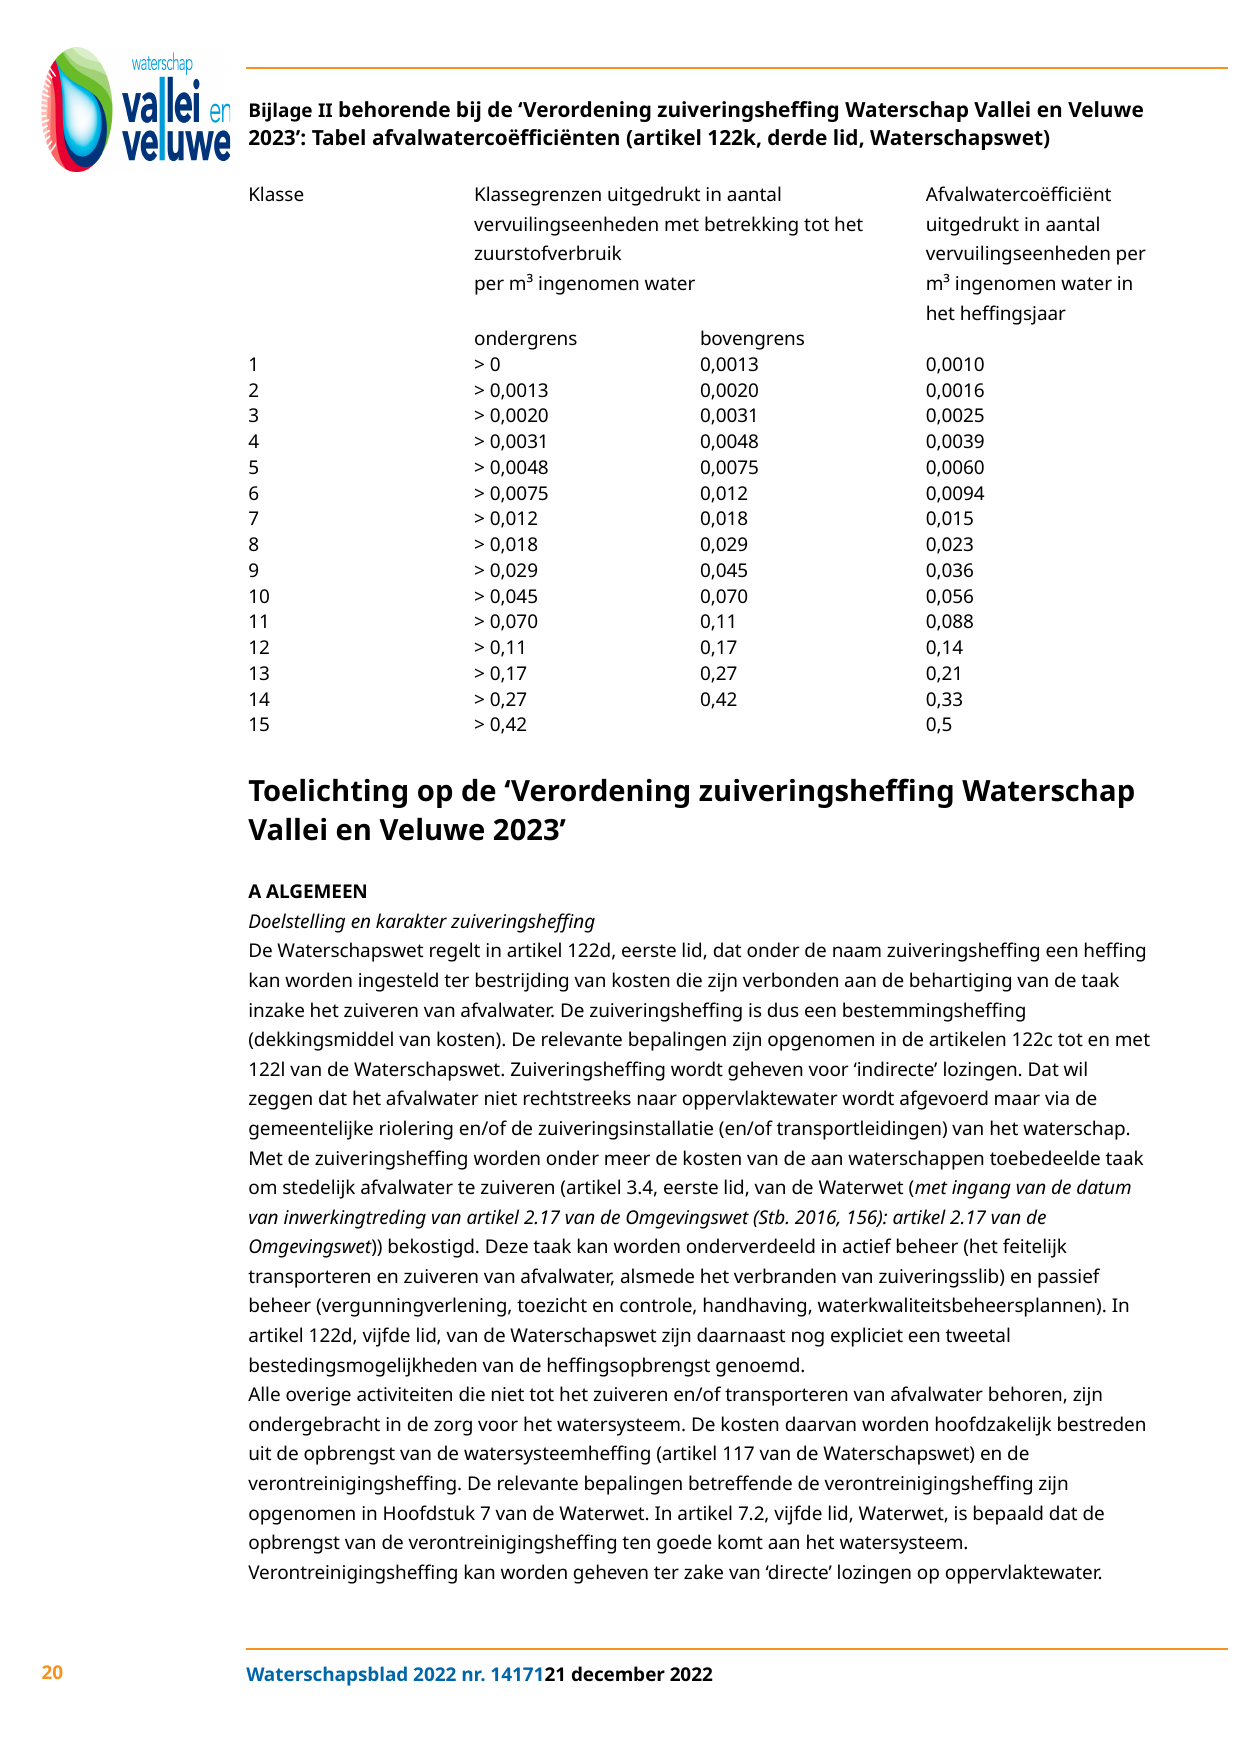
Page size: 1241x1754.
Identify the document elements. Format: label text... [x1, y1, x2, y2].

table_cell 0,045 [700, 557, 926, 583]
table_cell > 0,0048 [474, 454, 700, 480]
table_cell 2 [248, 377, 474, 403]
table_cell 0,0020 [700, 377, 926, 403]
table_header Klasse [248, 181, 474, 326]
table_cell > 0,17 [474, 660, 700, 686]
table_cell 0,0031 [700, 403, 926, 428]
table_cell 0,0060 [926, 454, 1152, 480]
table_cell 8 [248, 531, 474, 557]
table_cell 0,088 [926, 609, 1152, 634]
text De Waterschapswet regelt in artikel 122d, eerste lid, dat onder de naam zuiveringsheffing een heffing kan worden ingesteld ter bestrijding van kosten die zijn verbonden aan de behartiging van de taak inzake het zuiveren van afvalwater. De zuiveringsheffing is dus een bestemmingsheffing (dekkingsmiddel van kosten). De relevante bepalingen zijn opgenomen in de artikelen 122c tot en met 122l van de Waterschapswet. Zuiveringsheffing wordt geheven voor ‘indirecte’ lozingen. Dat wil zeggen dat het afvalwater niet rechtstreeks naar oppervlaktewater wordt afgevoerd maar via de gemeentelijke riolering en/of de zuiveringsinstallatie (en/of transportleidingen) van het waterschap. [248, 938, 1152, 1141]
table_cell 10 [248, 583, 474, 608]
table_cell > 0,42 [474, 711, 700, 737]
table_cell [248, 326, 474, 351]
table_cell 0,056 [926, 583, 1152, 608]
table_cell 15 [248, 711, 474, 737]
table_cell 0,015 [926, 506, 1152, 531]
text Met de zuiveringsheffing worden onder meer de kosten van de aan waterschappen toebedeelde taak om stedelijk afvalwater te zuiveren (artikel 3.4, eerste lid, van de Waterwet (met ingang van de datum van inwerkingtreding van artikel 2.17 van de Omgevingswet (Stb. 2016, 156): artikel 2.17 van de Omgevingswet)) bekostigd. Deze taak kan worden onderverdeeld in actief beheer (het feitelijk transporteren en zuiveren van afvalwater, alsmede het verbranden van zuiveringsslib) en passief beheer (vergunningverlening, toezicht en controle, handhaving, waterkwaliteitsbeheersplannen). In artikel 122d, vijfde lid, van de Waterschapswet zijn daarnaast nog expliciet een tweetal bestedingsmogelijkheden van de heffingsopbrengst genoemd. [248, 1145, 1152, 1378]
table_cell 0,14 [926, 634, 1152, 660]
table_cell > 0,11 [474, 634, 700, 660]
table_cell 0,5 [926, 711, 1152, 737]
table_cell > 0,0031 [474, 429, 700, 454]
table_header Klassegrenzen uitgedrukt in aantal vervuilingseenheden met betrekking tot het zuurstofverbruik per m³ ingenomen water [474, 181, 926, 326]
table_cell 0,17 [700, 634, 926, 660]
table_cell 4 [248, 429, 474, 454]
table_cell 0,0039 [926, 429, 1152, 454]
table_cell [926, 326, 1152, 351]
table_cell > 0,029 [474, 557, 700, 583]
text Alle overige activiteiten die niet tot het zuiveren en/of transporteren van afvalwater behoren, zijn ondergebracht in de zorg voor het watersysteem. De kosten daarvan worden hoofdzakelijk bestreden uit de opbrengst van de watersysteemheffing (artikel 117 van de Waterschapswet) en de verontreinigingsheffing. De relevante bepalingen betreffende de verontreinigingsheffing zijn opgenomen in Hoofdstuk 7 van de Waterwet. In artikel 7.2, vijfde lid, Waterwet, is bepaald dat de opbrengst van de verontreinigingsheffing ten goede komt aan het watersysteem. Verontreinigingsheffing kan worden geheven ter zake van ‘directe’ lozingen op oppervlaktewater. [248, 1381, 1152, 1585]
table_cell 5 [248, 454, 474, 480]
table_cell [700, 711, 926, 737]
table_cell 0,0013 [700, 351, 926, 377]
text A ALGEMEEN [248, 878, 1152, 904]
table_cell > 0,045 [474, 583, 700, 608]
picture [41, 47, 231, 172]
table_cell 0,42 [700, 686, 926, 711]
table_cell 3 [248, 403, 474, 428]
table_cell 0,036 [926, 557, 1152, 583]
table_cell 0,029 [700, 531, 926, 557]
table_cell 0,023 [926, 531, 1152, 557]
table_cell 0,070 [700, 583, 926, 608]
table_cell 6 [248, 480, 474, 506]
table_cell 0,0094 [926, 480, 1152, 506]
table_cell > 0,0013 [474, 377, 700, 403]
table_cell 0,33 [926, 686, 1152, 711]
text Toelichting op de ‘Verordening zuiveringsheffing Waterschap Vallei en Veluwe 2023’ [248, 770, 1152, 849]
table_cell > 0,0020 [474, 403, 700, 428]
table_cell ondergrens [474, 326, 700, 351]
table_cell 0,0016 [926, 377, 1152, 403]
table_cell 0,11 [700, 609, 926, 634]
table_cell 11 [248, 609, 474, 634]
table_cell 0,0048 [700, 429, 926, 454]
table_cell 7 [248, 506, 474, 531]
table_cell bovengrens [700, 326, 926, 351]
table_cell > 0,012 [474, 506, 700, 531]
text Bijlage II behorende bij de ‘Verordening zuiveringsheffing Waterschap Vallei en Veluwe 2023’: Tabel afvalwatercoëfficiënten (artikel 122k, derde lid, Waterschapswet) [248, 95, 1152, 152]
table_cell 9 [248, 557, 474, 583]
table_cell > 0,070 [474, 609, 700, 634]
table_cell > 0,0075 [474, 480, 700, 506]
table_cell 0,012 [700, 480, 926, 506]
table_cell 0,0075 [700, 454, 926, 480]
table_cell 14 [248, 686, 474, 711]
table_cell 13 [248, 660, 474, 686]
table_cell > 0 [474, 351, 700, 377]
table_cell > 0,27 [474, 686, 700, 711]
table_cell 0,21 [926, 660, 1152, 686]
table_cell 0,018 [700, 506, 926, 531]
table_cell 12 [248, 634, 474, 660]
text Doelstelling en karakter zuiveringsheffing [248, 908, 1152, 934]
table_cell 0,0025 [926, 403, 1152, 428]
table_cell 0,0010 [926, 351, 1152, 377]
table_cell 0,27 [700, 660, 926, 686]
table_cell 1 [248, 351, 474, 377]
table_header Afvalwatercoëfficiënt uitgedrukt in aantal vervuilingseenheden per m³ ingenomen water in het heffingsjaar [926, 181, 1152, 326]
table_cell > 0,018 [474, 531, 700, 557]
